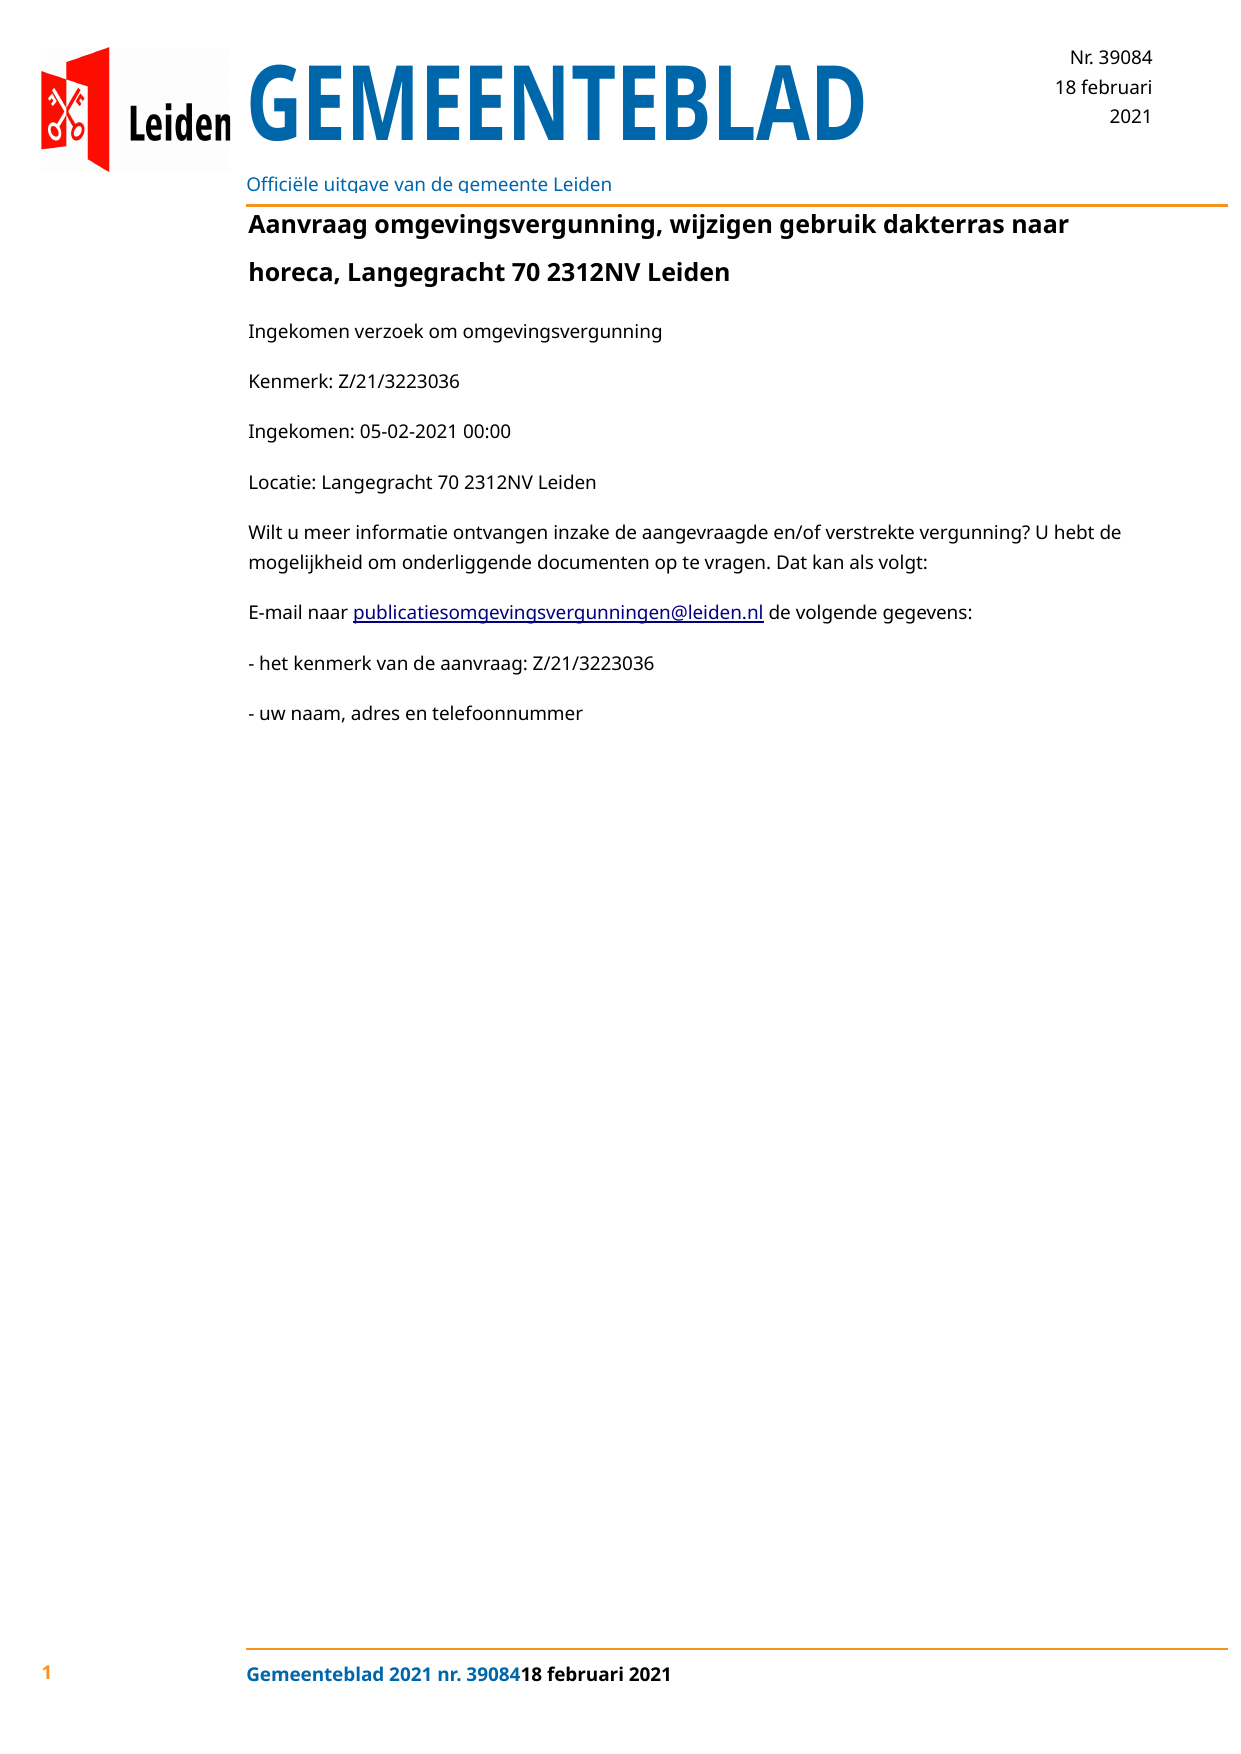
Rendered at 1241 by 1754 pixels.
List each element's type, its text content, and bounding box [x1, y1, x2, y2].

picture [41, 47, 231, 172]
text - het kenmerk van de aanvraag: Z/21/3223036 [248, 650, 1152, 676]
text Kenmerk: Z/21/3223036 [248, 368, 1152, 394]
text E-mail naar publicatiesomgevingsvergunningen@leiden.nl de volgende gegevens: [248, 599, 1152, 625]
text Ingekomen verzoek om omgevingsvergunning [248, 318, 1152, 344]
text Locatie: Langegracht 70 2312NV Leiden [248, 469, 1152, 495]
text Wilt u meer informatie ontvangen inzake de aangevraagde en/of verstrekte vergunning? U hebt de mogelijkheid om onderliggende documenten op te vragen. Dat kan als volgt: [248, 519, 1152, 575]
text Ingekomen: 05-02-2021 00:00 [248, 419, 1152, 444]
text Aanvraag omgevingsvergunning, wijzigen gebruik dakterras naar horeca, Langegracht 70 2312NV Leiden [248, 207, 1152, 288]
text - uw naam, adres en telefoonnummer [248, 700, 1152, 726]
